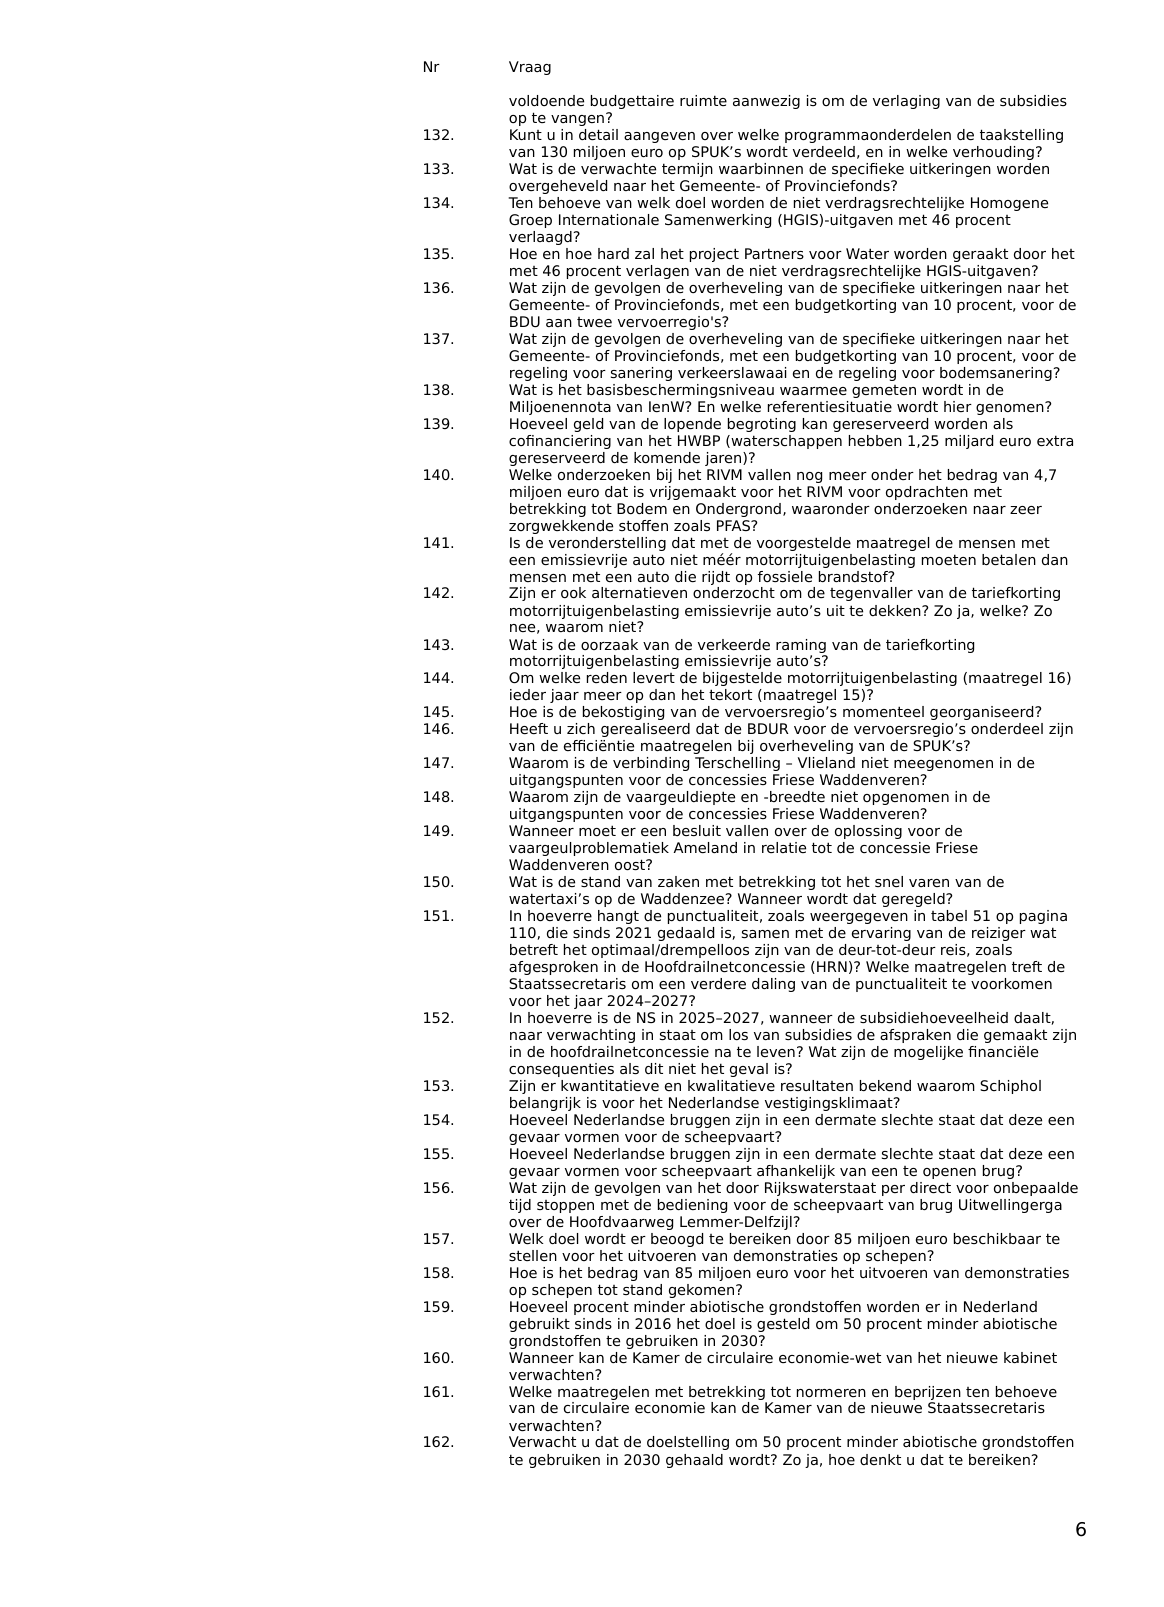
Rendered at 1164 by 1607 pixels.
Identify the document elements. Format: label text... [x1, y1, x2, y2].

table_cell 149. [422, 823, 503, 874]
table_cell Hoe en hoe hard zal het project Partners voor Water worden geraakt door het met 46 procent verlagen van de niet verdragsrechtelijke HGIS-uitgaven? [503, 246, 1087, 280]
table_cell 162. [422, 1434, 503, 1468]
table_cell 139. [422, 416, 503, 467]
table_cell 143. [422, 636, 503, 670]
table_cell 134. [422, 195, 503, 246]
table_header Vraag [503, 59, 1087, 76]
table_cell Wat is de oorzaak van de verkeerde raming van de tariefkorting motorrijtuigenbelasting emissievrije auto’s? [503, 636, 1087, 670]
table_cell 142. [422, 585, 503, 636]
table_cell Kunt u in detail aangeven over welke programmaonderdelen de taakstelling van 130 miljoen euro op SPUK’s wordt verdeeld, en in welke verhouding? [503, 127, 1087, 161]
table_cell Welk doel wordt er beoogd te bereiken door 85 miljoen euro beschikbaar te stellen voor het uitvoeren van demonstraties op schepen? [503, 1231, 1087, 1264]
table_cell 160. [422, 1350, 503, 1383]
table_cell Welke maatregelen met betrekking tot normeren en beprijzen ten behoeve van de circulaire economie kan de Kamer van de nieuwe Staatssecretaris verwachten? [503, 1384, 1087, 1434]
table_cell [422, 76, 503, 93]
table_cell Wat zijn de gevolgen de overheveling van de specifieke uitkeringen naar het Gemeente- of Provinciefonds, met een budgetkorting van 10 procent, voor de regeling voor sanering verkeerslawaai en de regeling voor bodemsanering? [503, 331, 1087, 382]
table_cell Is de veronderstelling dat met de voorgestelde maatregel de mensen met een emissievrije auto niet méér motorrijtuigenbelasting moeten betalen dan mensen met een auto die rijdt op fossiele brandstof? [503, 535, 1087, 585]
table_cell Om welke reden levert de bijgestelde motorrijtuigenbelasting (maatregel 16) ieder jaar meer op dan het tekort (maatregel 15)? [503, 670, 1087, 704]
table_cell Hoe is het bedrag van 85 miljoen euro voor het uitvoeren van demonstraties op schepen tot stand gekomen? [503, 1265, 1087, 1298]
table_cell Waarom zijn de vaargeuldiepte en -breedte niet opgenomen in de uitgangspunten voor de concessies Friese Waddenveren? [503, 789, 1087, 823]
table_cell Wanneer moet er een besluit vallen over de oplossing voor de vaargeulproblematiek Ameland in relatie tot de concessie Friese Waddenveren oost? [503, 823, 1087, 874]
table_cell 144. [422, 670, 503, 704]
table_cell 161. [422, 1384, 503, 1434]
table_cell Wat is het basisbeschermingsniveau waarmee gemeten wordt in de Miljoenennota van IenW? En welke referentiesituatie wordt hier genomen? [503, 382, 1087, 416]
table_cell 135. [422, 246, 503, 280]
table_cell Wat zijn de gevolgen van het door Rijkswaterstaat per direct voor onbepaalde tijd stoppen met de bediening voor de scheepvaart van brug Uitwellingerga over de Hoofdvaarweg Lemmer-Delfzijl? [503, 1180, 1087, 1231]
table_cell 154. [422, 1112, 503, 1146]
table_cell 157. [422, 1231, 503, 1264]
table_cell Zijn er ook alternatieven onderzocht om de tegenvaller van de tariefkorting motorrijtuigenbelasting emissievrije auto’s uit te dekken? Zo ja, welke? Zo nee, waarom niet? [503, 585, 1087, 636]
table_cell Hoeveel procent minder abiotische grondstoffen worden er in Nederland gebruikt sinds in 2016 het doel is gesteld om 50 procent minder abiotische grondstoffen te gebruiken in 2030? [503, 1299, 1087, 1349]
table_cell Wat is de verwachte termijn waarbinnen de specifieke uitkeringen worden overgeheveld naar het Gemeente- of Provinciefonds? [503, 161, 1087, 195]
table_cell 132. [422, 127, 503, 161]
table_cell 145. [422, 704, 503, 721]
table_cell 137. [422, 331, 503, 382]
table_cell [503, 76, 1087, 93]
table_cell 156. [422, 1180, 503, 1231]
table_cell [422, 93, 503, 127]
table_cell 140. [422, 467, 503, 534]
table_cell Hoeveel Nederlandse bruggen zijn in een dermate slechte staat dat deze een gevaar vormen voor de scheepvaart? [503, 1112, 1087, 1146]
table_cell 133. [422, 161, 503, 195]
table_cell 141. [422, 535, 503, 585]
table_cell 155. [422, 1146, 503, 1180]
table_cell Zijn er kwantitatieve en kwalitatieve resultaten bekend waarom Schiphol belangrijk is voor het Nederlandse vestigingsklimaat? [503, 1078, 1087, 1112]
table_cell 153. [422, 1078, 503, 1112]
table_cell Verwacht u dat de doelstelling om 50 procent minder abiotische grondstoffen te gebruiken in 2030 gehaald wordt? Zo ja, hoe denkt u dat te bereiken? [503, 1434, 1087, 1468]
table_cell 158. [422, 1265, 503, 1298]
table_cell 147. [422, 755, 503, 789]
table_cell In hoeverre is de NS in 2025–2027, wanneer de subsidiehoeveelheid daalt, naar verwachting in staat om los van subsidies de afspraken die gemaakt zijn in de hoofdrailnetconcessie na te leven? Wat zijn de mogelijke financiële consequenties als dit niet het geval is? [503, 1010, 1087, 1078]
table_cell Hoe is de bekostiging van de vervoersregio’s momenteel georganiseerd? [503, 704, 1087, 721]
table_cell 148. [422, 789, 503, 823]
table_cell Wanneer kan de Kamer de circulaire economie-wet van het nieuwe kabinet verwachten? [503, 1350, 1087, 1383]
table_cell Waarom is de verbinding Terschelling – Vlieland niet meegenomen in de uitgangspunten voor de concessies Friese Waddenveren? [503, 755, 1087, 789]
table_cell Hoeveel geld van de lopende begroting kan gereserveerd worden als cofinanciering van het HWBP (waterschappen hebben 1,25 miljard euro extra gereserveerd de komende jaren)? [503, 416, 1087, 467]
table_cell 136. [422, 280, 503, 331]
table_cell Hoeveel Nederlandse bruggen zijn in een dermate slechte staat dat deze een gevaar vormen voor scheepvaart afhankelijk van een te openen brug? [503, 1146, 1087, 1180]
table_cell 146. [422, 721, 503, 755]
table_cell Wat zijn de gevolgen de overheveling van de specifieke uitkeringen naar het Gemeente- of Provinciefonds, met een budgetkorting van 10 procent, voor de BDU aan twee vervoerregio's? [503, 280, 1087, 331]
table_cell Wat is de stand van zaken met betrekking tot het snel varen van de watertaxi’s op de Waddenzee? Wanneer wordt dat geregeld? [503, 874, 1087, 908]
table_cell In hoeverre hangt de punctualiteit, zoals weergegeven in tabel 51 op pagina 110, die sinds 2021 gedaald is, samen met de ervaring van de reiziger wat betreft het optimaal/drempelloos zijn van de deur-tot-deur reis, zoals afgesproken in de Hoofdrailnetconcessie (HRN)? Welke maatregelen treft de Staatssecretaris om een verdere daling van de punctualiteit te voorkomen voor het jaar 2024–2027? [503, 908, 1087, 1010]
table_header Nr [422, 59, 503, 76]
table_cell Heeft u zich gerealiseerd dat de BDUR voor de vervoersregio’s onderdeel zijn van de efficiëntie maatregelen bij overheveling van de SPUK’s? [503, 721, 1087, 755]
table_cell 159. [422, 1299, 503, 1349]
table_cell 151. [422, 908, 503, 1010]
table_cell Ten behoeve van welk doel worden de niet verdragsrechtelijke Homogene Groep Internationale Samenwerking (HGIS)-uitgaven met 46 procent verlaagd? [503, 195, 1087, 246]
table_cell voldoende budgettaire ruimte aanwezig is om de verlaging van de subsidies op te vangen? [503, 93, 1087, 127]
table_cell 138. [422, 382, 503, 416]
table_cell Welke onderzoeken bij het RIVM vallen nog meer onder het bedrag van 4,7 miljoen euro dat is vrijgemaakt voor het RIVM voor opdrachten met betrekking tot Bodem en Ondergrond, waaronder onderzoeken naar zeer zorgwekkende stoffen zoals PFAS? [503, 467, 1087, 534]
table_cell 152. [422, 1010, 503, 1078]
table_cell 150. [422, 874, 503, 908]
